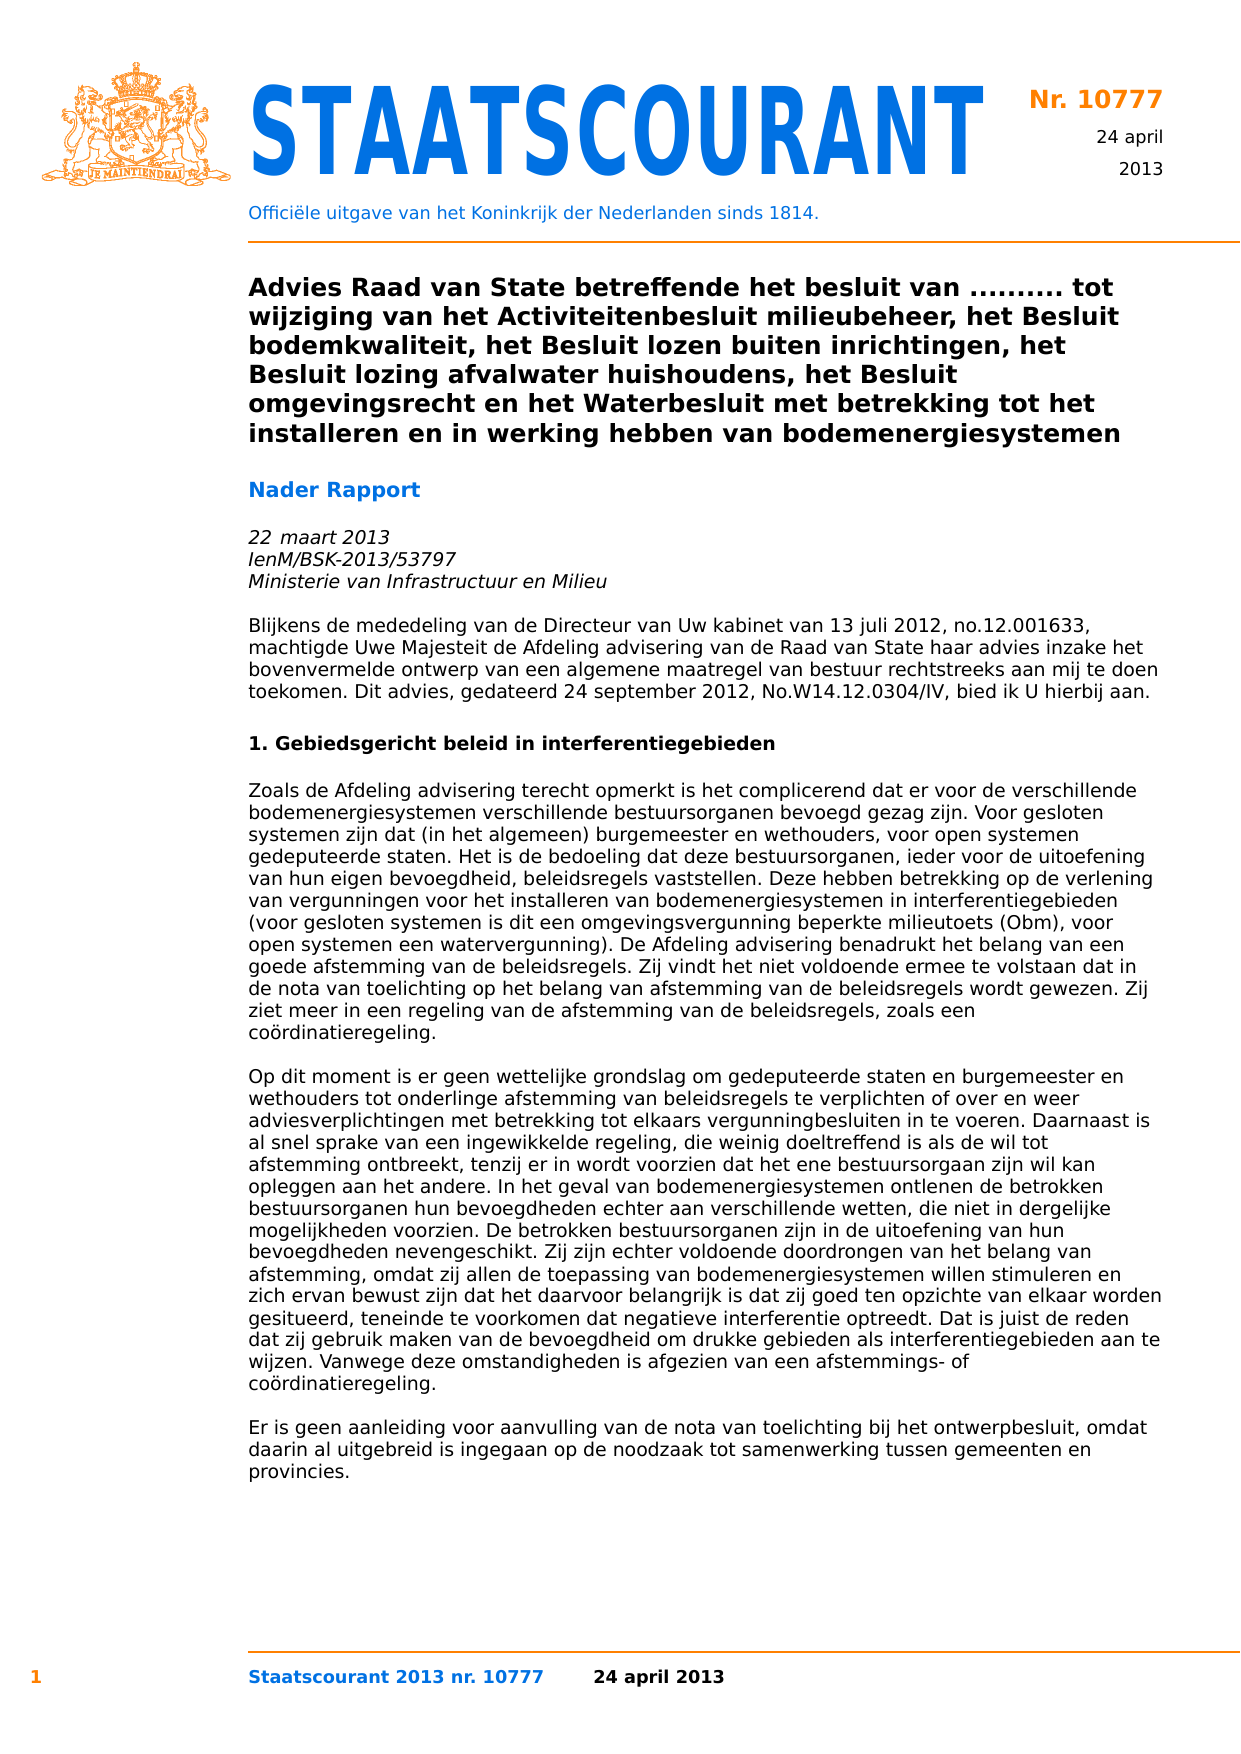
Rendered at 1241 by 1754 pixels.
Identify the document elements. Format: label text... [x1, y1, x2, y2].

text Ministerie van Infrastructuur en Milieu [248, 571, 1163, 593]
table_header [25, 62, 248, 241]
text IenM/BSK-2013/53797 [248, 549, 1163, 571]
text Er is geen aanleiding voor aanvulling van de nota van toelichting bij het ontwerpbesluit, omdat daarin al uitgebreid is ingegaan op de noodzaak tot samenwerking tussen gemeenten en provincies. [248, 1417, 1163, 1483]
table_header Nr. 10777 [998, 62, 1240, 121]
text Blijkens de mededeling van de Directeur van Uw kabinet van 13 juli 2012, no.12.001633, machtigde Uwe Majesteit de Afdeling advisering van de Raad van State haar advies inzake het bovenvermelde ontwerp van een algemene maatregel van bestuur rechtstreeks aan mij te doen toekomen. Dit advies, gedateerd 24 september 2012, No.W14.12.0304/IV, bied ik U hierbij aan. [248, 615, 1163, 703]
text 22 maart 2013 [248, 527, 1163, 549]
subtitle Advies Raad van State betreffende het besluit van .......... tot wijziging van het Activiteitenbesluit milieubeheer, het Besluit bodemkwaliteit, het Besluit lozen buiten inrichtingen, het Besluit lozing afvalwater huishoudens, het Besluit omgevingsrecht en het Waterbesluit met betrekking tot het installeren en in werking hebben van bodemenergiesystemen [248, 273, 1163, 448]
text Op dit moment is er geen wettelijke grondslag om gedeputeerde staten en burgemeester en wethouders tot onderlinge afstemming van beleidsregels te verplichten of over en weer adviesverplichtingen met betrekking tot elkaars vergunningbesluiten in te voeren. Daarnaast is al snel sprake van een ingewikkelde regeling, die weinig doeltreffend is als de wil tot afstemming ontbreekt, tenzij er in wordt voorzien dat het ene bestuursorgaan zijn wil kan opleggen aan het andere. In het geval van bodemenergiesystemen ontlenen de betrokken bestuursorganen hun bevoegdheden echter aan verschillende wetten, die niet in dergelijke mogelijkheden voorzien. De betrokken bestuursorganen zijn in de uitoefening van hun bevoegdheden nevengeschikt. Zij zijn echter voldoende doordrongen van het belang van afstemming, omdat zij allen de toepassing van bodemenergiesystemen willen stimuleren en zich ervan bewust zijn dat het daarvoor belangrijk is dat zij goed ten opzichte van elkaar worden gesitueerd, teneinde te voorkomen dat negatieve interferentie optreedt. Dat is juist de reden dat zij gebruik maken van de bevoegdheid om drukke gebieden als interferentiegebieden aan te wijzen. Vanwege deze omstandigheden is afgezien van een afstemmings- of coördinatieregeling. [248, 1066, 1163, 1395]
subtitle Nader Rapport [248, 478, 1163, 502]
subtitle 1. Gebiedsgericht beleid in interferentiegebieden [248, 733, 1163, 755]
table_cell 2013 [998, 153, 1240, 203]
table_cell Officiële uitgave van het Koninkrijk der Nederlanden sinds 1814. [248, 203, 1240, 241]
table_header STAATSCOURANT [248, 62, 998, 203]
text Zoals de Afdeling advisering terecht opmerkt is het complicerend dat er voor de verschillende bodemenergiesystemen verschillende bestuursorganen bevoegd gezag zijn. Voor gesloten systemen zijn dat (in het algemeen) burgemeester en wethouders, voor open systemen gedeputeerde staten. Het is de bedoeling dat deze bestuursorganen, ieder voor de uitoefening van hun eigen bevoegdheid, beleidsregels vaststellen. Deze hebben betrekking op de verlening van vergunningen voor het installeren van bodemenergiesystemen in interferentiegebieden (voor gesloten systemen is dit een omgevingsvergunning beperkte milieutoets (Obm), voor open systemen een watervergunning). De Afdeling advisering benadrukt het belang van een goede afstemming van de beleidsregels. Zij vindt het niet voldoende ermee te volstaan dat in de nota van toelichting op het belang van afstemming van de beleidsregels wordt gewezen. Zij ziet meer in een regeling van de afstemming van de beleidsregels, zoals een coördinatieregeling. [248, 780, 1163, 1044]
table_cell 24 april [998, 121, 1240, 153]
picture [41, 62, 231, 186]
